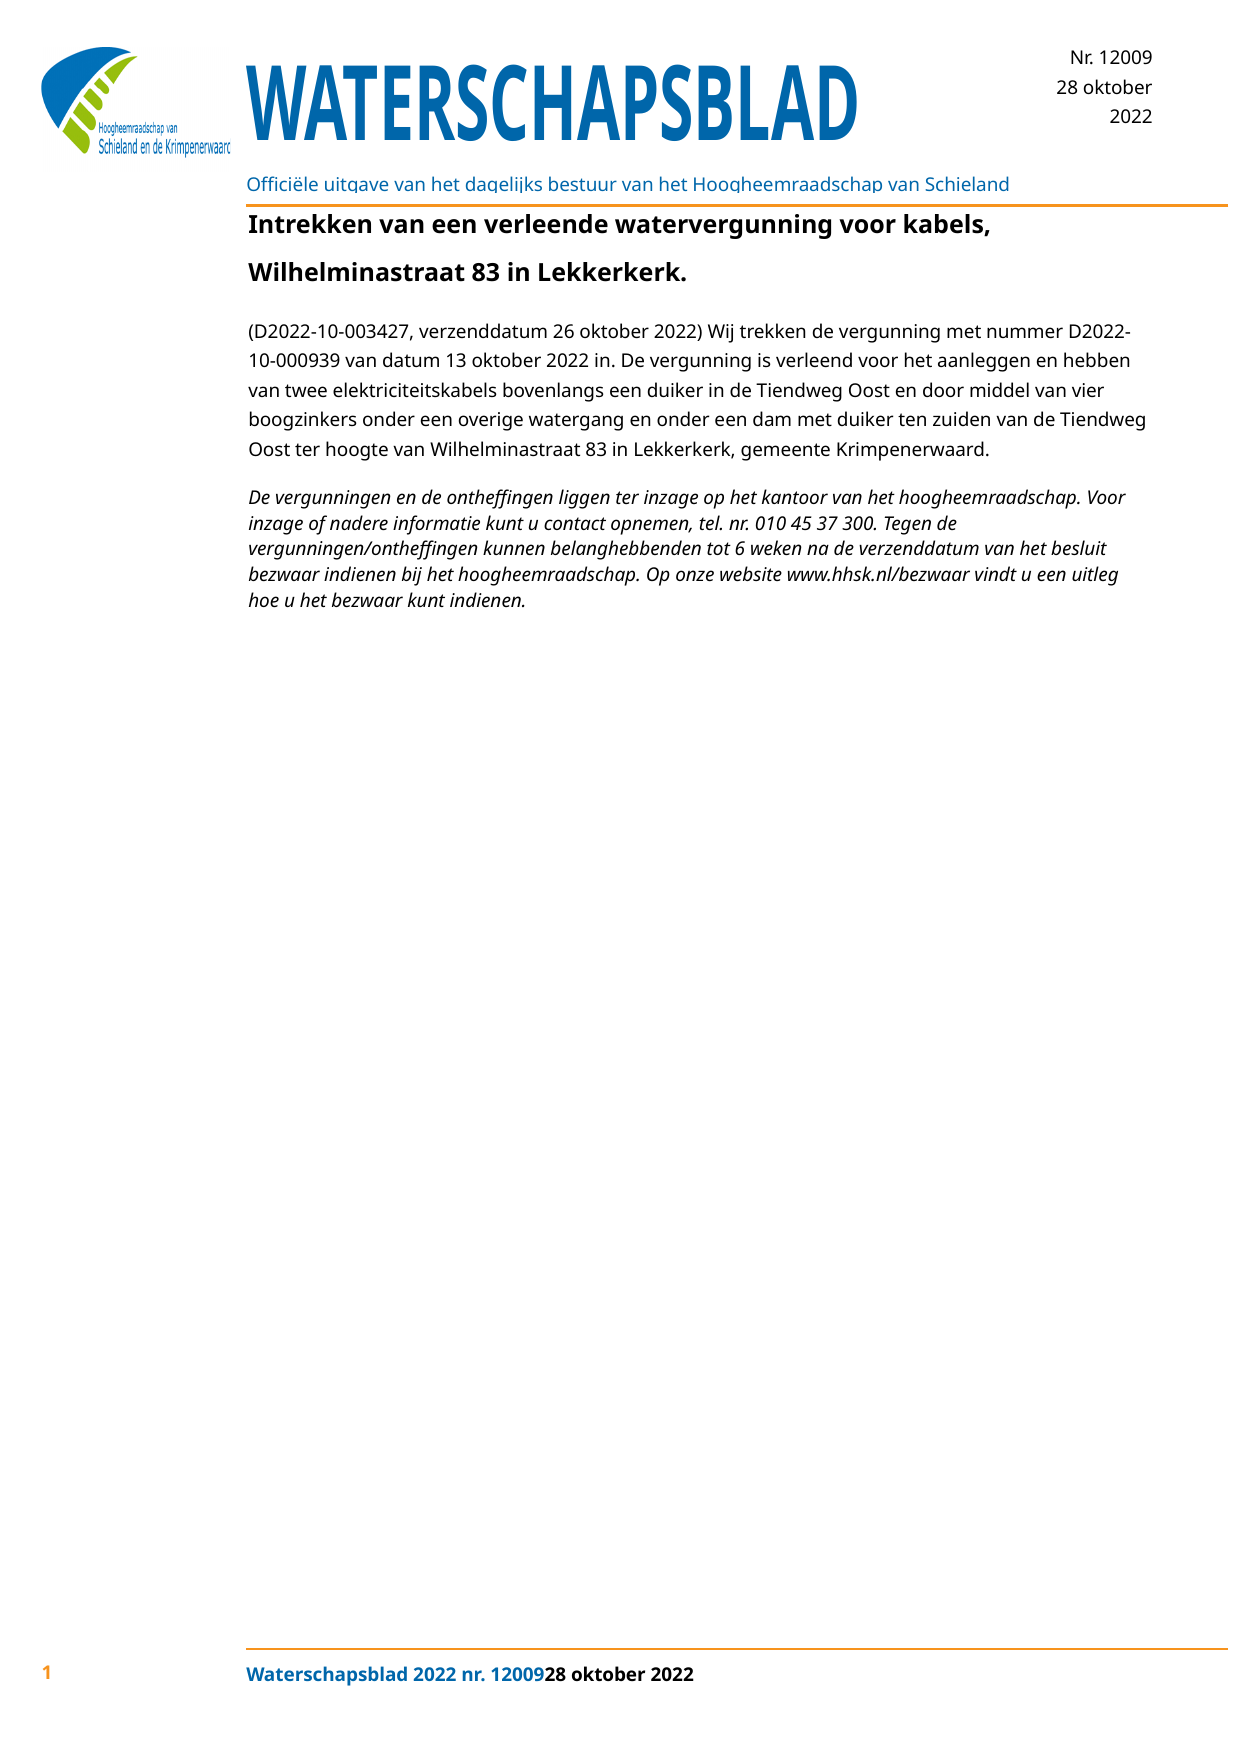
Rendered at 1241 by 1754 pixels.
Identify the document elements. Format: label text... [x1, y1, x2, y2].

picture [41, 47, 231, 172]
text (D2022-10-003427, verzenddatum 26 oktober 2022) Wij trekken de vergunning met nummer D2022-10-000939 van datum 13 oktober 2022 in. De vergunning is verleend voor het aanleggen en hebben van twee elektriciteitskabels bovenlangs een duiker in de Tiendweg Oost en door middel van vier boogzinkers onder een overige watergang en onder een dam met duiker ten zuiden van de Tiendweg Oost ter hoogte van Wilhelminastraat 83 in Lekkerkerk, gemeente Krimpenerwaard. [248, 318, 1152, 462]
text Intrekken van een verleende watervergunning voor kabels, Wilhelminastraat 83 in Lekkerkerk. [248, 207, 1152, 288]
text De vergunningen en de ontheffingen liggen ter inzage op het kantoor van het hoogheemraadschap. Voor inzage of nadere informatie kunt u contact opnemen, tel. nr. 010 45 37 300. Tegen de vergunningen/ontheffingen kunnen belanghebbenden tot 6 weken na de verzenddatum van het besluit bezwaar indienen bij het hoogheemraadschap. Op onze website www.hhsk.nl/bezwaar vindt u een uitleg hoe u het bezwaar kunt indienen. [248, 484, 1152, 613]
